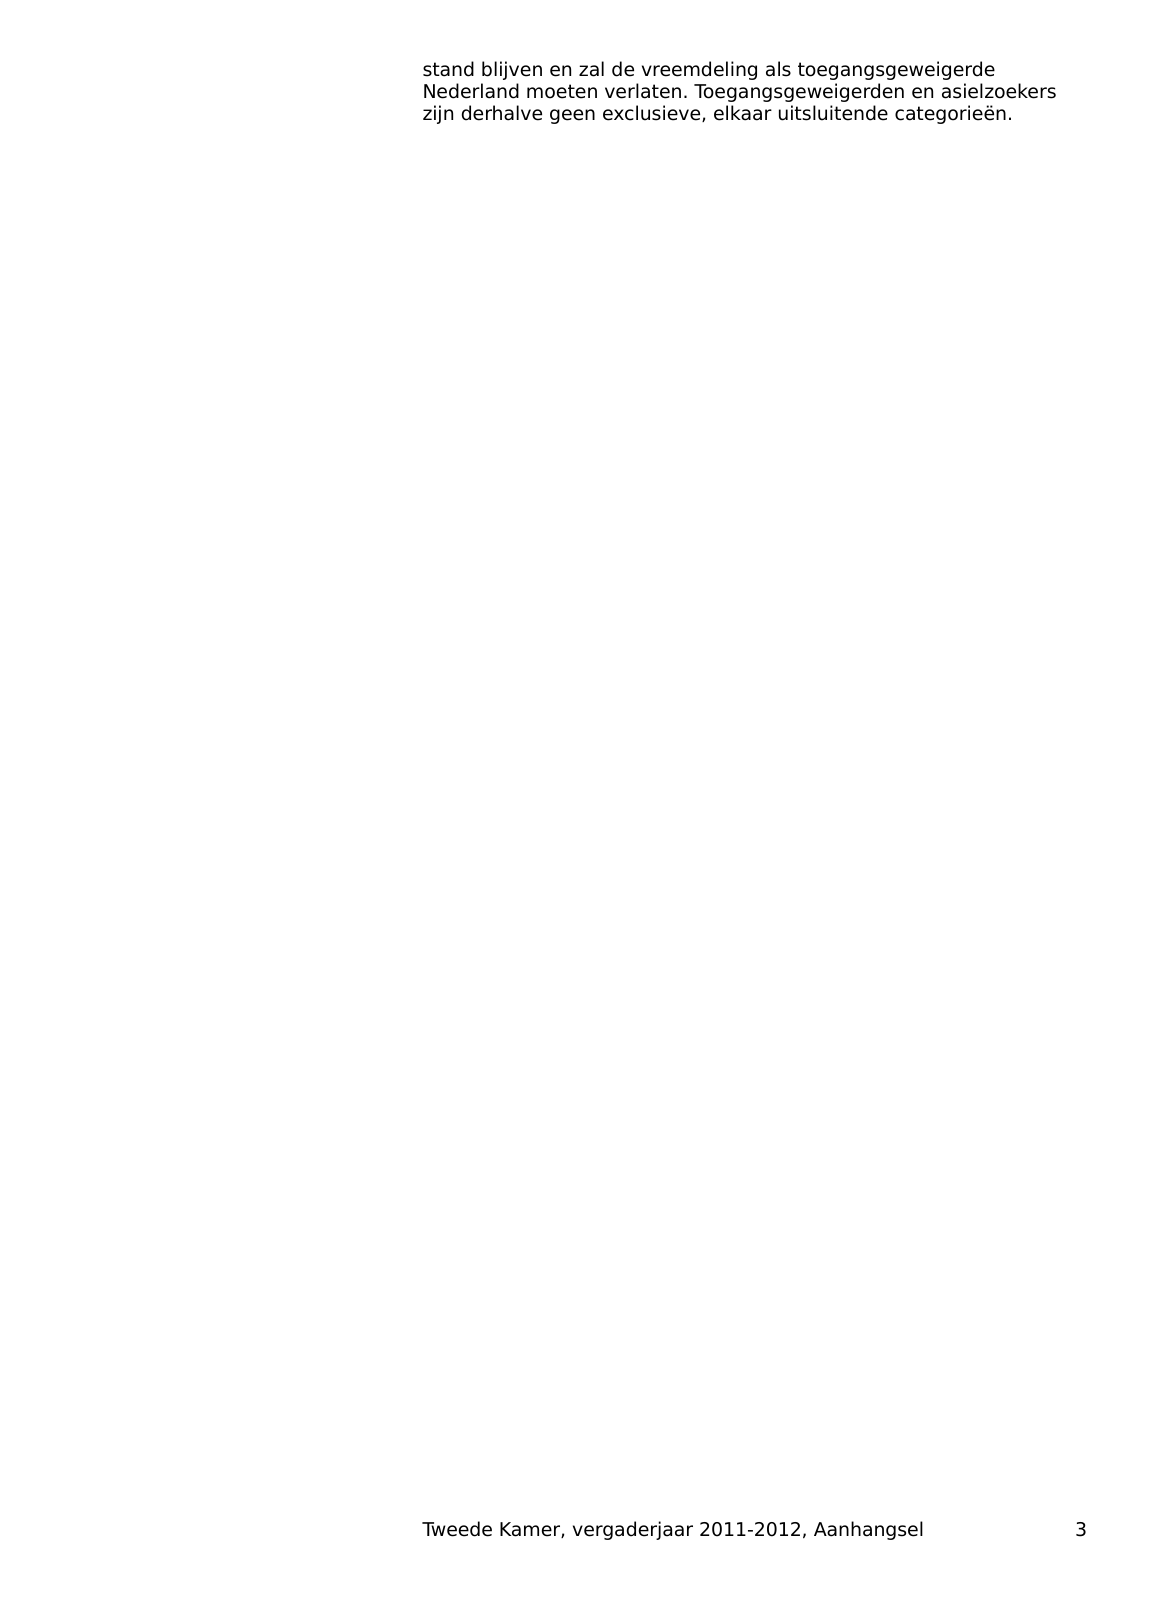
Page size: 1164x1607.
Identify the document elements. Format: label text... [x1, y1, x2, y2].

text stand blijven en zal de vreemdeling als toegangsgeweigerde Nederland moeten verlaten. Toegangsgeweigerden en asielzoekers zijn derhalve geen exclusieve, elkaar uitsluitende categorieën. [422, 59, 1087, 125]
